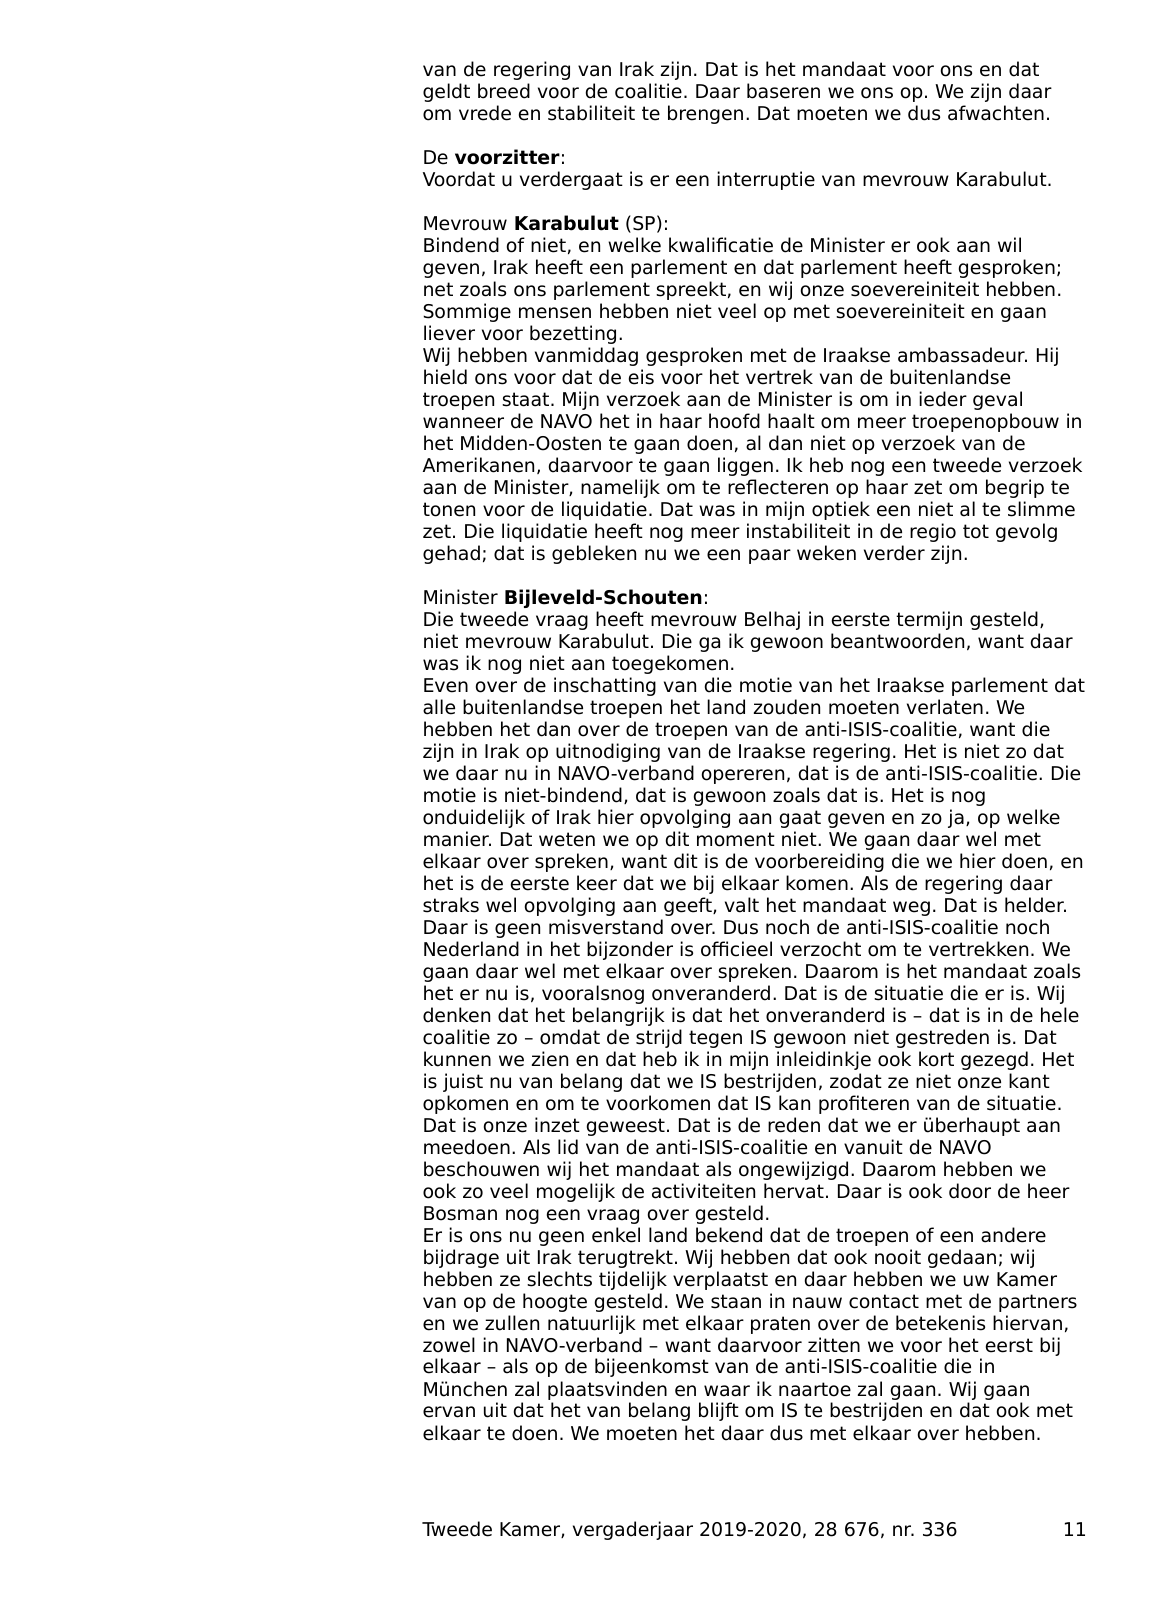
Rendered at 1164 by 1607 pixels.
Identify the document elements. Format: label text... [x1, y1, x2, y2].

text Minister Bijleveld-Schouten: [422, 587, 1087, 609]
text Even over de inschatting van die motie van het Iraakse parlement dat alle buitenlandse troepen het land zouden moeten verlaten. We hebben het dan over de troepen van de anti-ISIS-coalitie, want die zijn in Irak op uitnodiging van de Iraakse regering. Het is niet zo dat we daar nu in NAVO-verband opereren, dat is de anti-ISIS-coalitie. Die motie is niet-bindend, dat is gewoon zoals dat is. Het is nog onduidelijk of Irak hier opvolging aan gaat geven en zo ja, op welke manier. Dat weten we op dit moment niet. We gaan daar wel met elkaar over spreken, want dit is de voorbereiding die we hier doen, en het is de eerste keer dat we bij elkaar komen. Als de regering daar straks wel opvolging aan geeft, valt het mandaat weg. Dat is helder. Daar is geen misverstand over. Dus noch de anti-ISIS-coalitie noch Nederland in het bijzonder is officieel verzocht om te vertrekken. We gaan daar wel met elkaar over spreken. Daarom is het mandaat zoals het er nu is, vooralsnog onveranderd. Dat is de situatie die er is. Wij denken dat het belangrijk is dat het onveranderd is – dat is in de hele coalitie zo – omdat de strijd tegen IS gewoon niet gestreden is. Dat kunnen we zien en dat heb ik in mijn inleidinkje ook kort gezegd. Het is juist nu van belang dat we IS bestrijden, zodat ze niet onze kant opkomen en om te voorkomen dat IS kan profiteren van de situatie. Dat is onze inzet geweest. Dat is de reden dat we er überhaupt aan meedoen. Als lid van de anti-ISIS-coalitie en vanuit de NAVO beschouwen wij het mandaat als ongewijzigd. Daarom hebben we ook zo veel mogelijk de activiteiten hervat. Daar is ook door de heer Bosman nog een vraag over gesteld. [422, 675, 1087, 1224]
text De voorzitter: [422, 147, 1087, 169]
text Wij hebben vanmiddag gesproken met de Iraakse ambassadeur. Hij hield ons voor dat de eis voor het vertrek van de buitenlandse troepen staat. Mijn verzoek aan de Minister is om in ieder geval wanneer de NAVO het in haar hoofd haalt om meer troepenopbouw in het Midden-Oosten te gaan doen, al dan niet op verzoek van de Amerikanen, daarvoor te gaan liggen. Ik heb nog een tweede verzoek aan de Minister, namelijk om te reflecteren op haar zet om begrip te tonen voor de liquidatie. Dat was in mijn optiek een niet al te slimme zet. Die liquidatie heeft nog meer instabiliteit in de regio tot gevolg gehad; dat is gebleken nu we een paar weken verder zijn. [422, 345, 1087, 565]
text Mevrouw Karabulut (SP): [422, 213, 1087, 235]
text Die tweede vraag heeft mevrouw Belhaj in eerste termijn gesteld, niet mevrouw Karabulut. Die ga ik gewoon beantwoorden, want daar was ik nog niet aan toegekomen. [422, 609, 1087, 675]
text Bindend of niet, en welke kwalificatie de Minister er ook aan wil geven, Irak heeft een parlement en dat parlement heeft gesproken; net zoals ons parlement spreekt, en wij onze soevereiniteit hebben. Sommige mensen hebben niet veel op met soevereiniteit en gaan liever voor bezetting. [422, 235, 1087, 345]
text Voordat u verdergaat is er een interruptie van mevrouw Karabulut. [422, 169, 1087, 191]
text van de regering van Irak zijn. Dat is het mandaat voor ons en dat geldt breed voor de coalitie. Daar baseren we ons op. We zijn daar om vrede en stabiliteit te brengen. Dat moeten we dus afwachten. [422, 59, 1087, 125]
text Er is ons nu geen enkel land bekend dat de troepen of een andere bijdrage uit Irak terugtrekt. Wij hebben dat ook nooit gedaan; wij hebben ze slechts tijdelijk verplaatst en daar hebben we uw Kamer van op de hoogte gesteld. We staan in nauw contact met de partners en we zullen natuurlijk met elkaar praten over de betekenis hiervan, zowel in NAVO-verband – want daarvoor zitten we voor het eerst bij elkaar – als op de bijeenkomst van de anti-ISIS-coalitie die in München zal plaatsvinden en waar ik naartoe zal gaan. Wij gaan ervan uit dat het van belang blijft om IS te bestrijden en dat ook met elkaar te doen. We moeten het daar dus met elkaar over hebben. [422, 1224, 1087, 1444]
